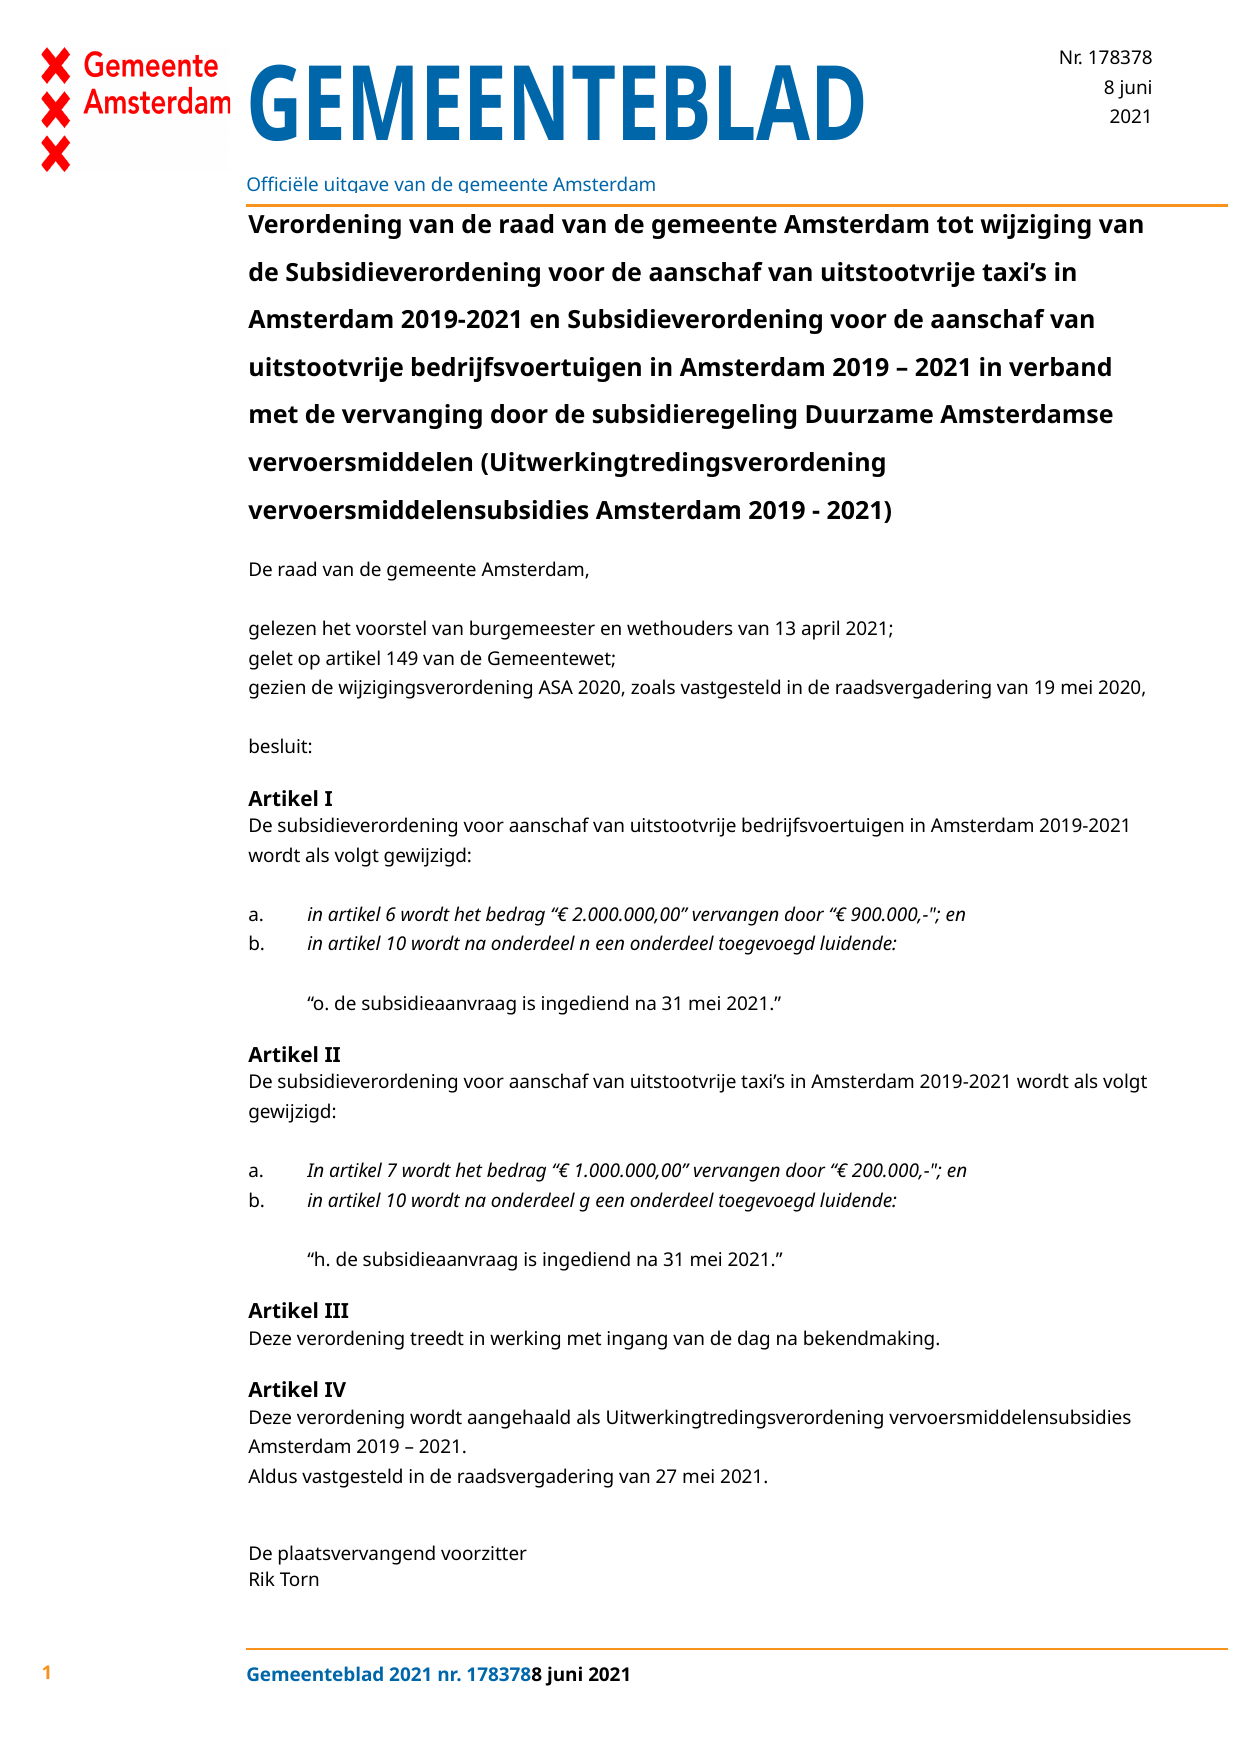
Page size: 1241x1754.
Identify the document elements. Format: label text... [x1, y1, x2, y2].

text De subsidieverordening voor aanschaf van uitstootvrije bedrijfsvoertuigen in Amsterdam 2019-2021 wordt als volgt gewijzigd: [248, 812, 1152, 868]
text gelezen het voorstel van burgemeester en wethouders van 13 april 2021; [248, 615, 1152, 641]
picture [41, 47, 231, 172]
text Rik Torn [248, 1566, 1152, 1592]
text Artikel I [248, 784, 1152, 812]
text Aldus vastgesteld in de raadsvergadering van 27 mei 2021. [248, 1463, 1152, 1489]
text gezien de wijzigingsverordening ASA 2020, zoals vastgesteld in de raadsvergadering van 19 mei 2020, [248, 674, 1152, 700]
text De subsidieverordening voor aanschaf van uitstootvrije taxi’s in Amsterdam 2019-2021 wordt als volgt gewijzigd: [248, 1069, 1152, 1124]
text Deze verordening treedt in werking met ingang van de dag na bekendmaking. [248, 1325, 1152, 1351]
text Artikel II [248, 1040, 1152, 1069]
text gelet op artikel 149 van de Gemeentewet; [248, 645, 1152, 670]
text Artikel IV [248, 1375, 1152, 1404]
text besluit: [248, 733, 1152, 759]
list in artikel 10 wordt na onderdeel g een onderdeel toegevoegd luidende: [248, 1187, 1152, 1213]
list in artikel 6 wordt het bedrag “€ 2.000.000,00” vervangen door “€ 900.000,-"; en [248, 901, 1152, 927]
list in artikel 10 wordt na onderdeel n een onderdeel toegevoegd luidende: [248, 931, 1152, 956]
text De plaatsvervangend voorzitter [248, 1540, 1152, 1566]
text Artikel III [248, 1297, 1152, 1325]
text Deze verordening wordt aangehaald als Uitwerkingtredingsverordening vervoersmiddelensubsidies Amsterdam 2019 – 2021. [248, 1404, 1152, 1459]
list “o. de subsidieaanvraag is ingediend na 31 mei 2021.” [248, 990, 1152, 1016]
list “h. de subsidieaanvraag is ingediend na 31 mei 2021.” [248, 1246, 1152, 1272]
list In artikel 7 wordt het bedrag “€ 1.000.000,00” vervangen door “€ 200.000,-"; en [248, 1157, 1152, 1183]
text De raad van de gemeente Amsterdam, [248, 556, 1152, 582]
text Verordening van de raad van de gemeente Amsterdam tot wijziging van de Subsidieverordening voor de aanschaf van uitstootvrije taxi’s in Amsterdam 2019-2021 en Subsidieverordening voor de aanschaf van uitstootvrije bedrijfsvoertuigen in Amsterdam 2019 – 2021 in verband met de vervanging door de subsidieregeling Duurzame Amsterdamse vervoersmiddelen (Uitwerkingtredingsverordening vervoersmiddelensubsidies Amsterdam 2019 - 2021) [248, 207, 1152, 526]
